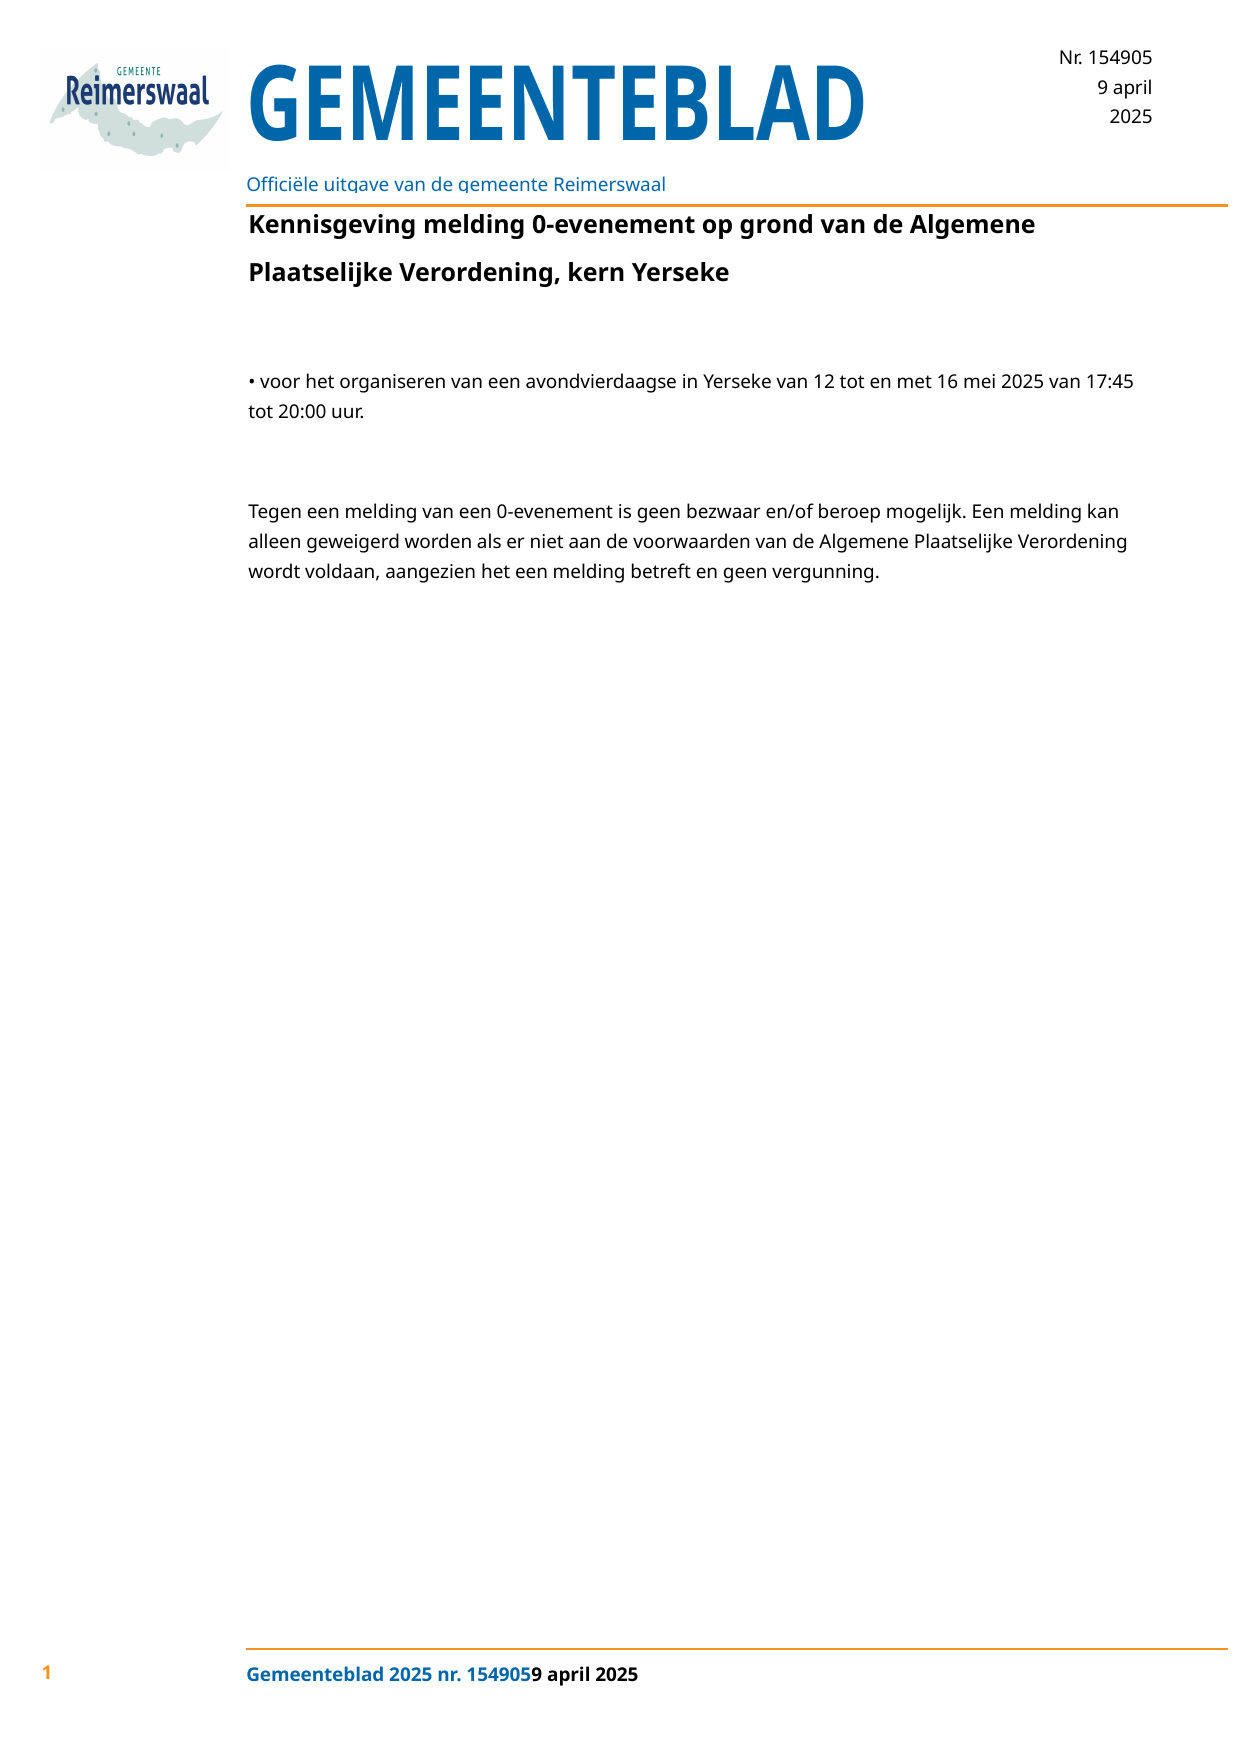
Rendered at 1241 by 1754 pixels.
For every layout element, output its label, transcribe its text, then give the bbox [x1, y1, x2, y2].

picture [41, 47, 231, 172]
text • voor het organiseren van een avondvierdaagse in Yerseke van 12 tot en met 16 mei 2025 van 17:45 tot 20:00 uur. [248, 368, 1152, 424]
text Kennisgeving melding 0-evenement op grond van de Algemene Plaatselijke Verordening, kern Yerseke [248, 207, 1152, 288]
text Tegen een melding van een 0-evenement is geen bezwaar en/of beroep mogelijk. Een melding kan alleen geweigerd worden als er niet aan de voorwaarden van de Algemene Plaatselijke Verordening wordt voldaan, aangezien het een melding betreft en geen vergunning. [248, 499, 1152, 584]
